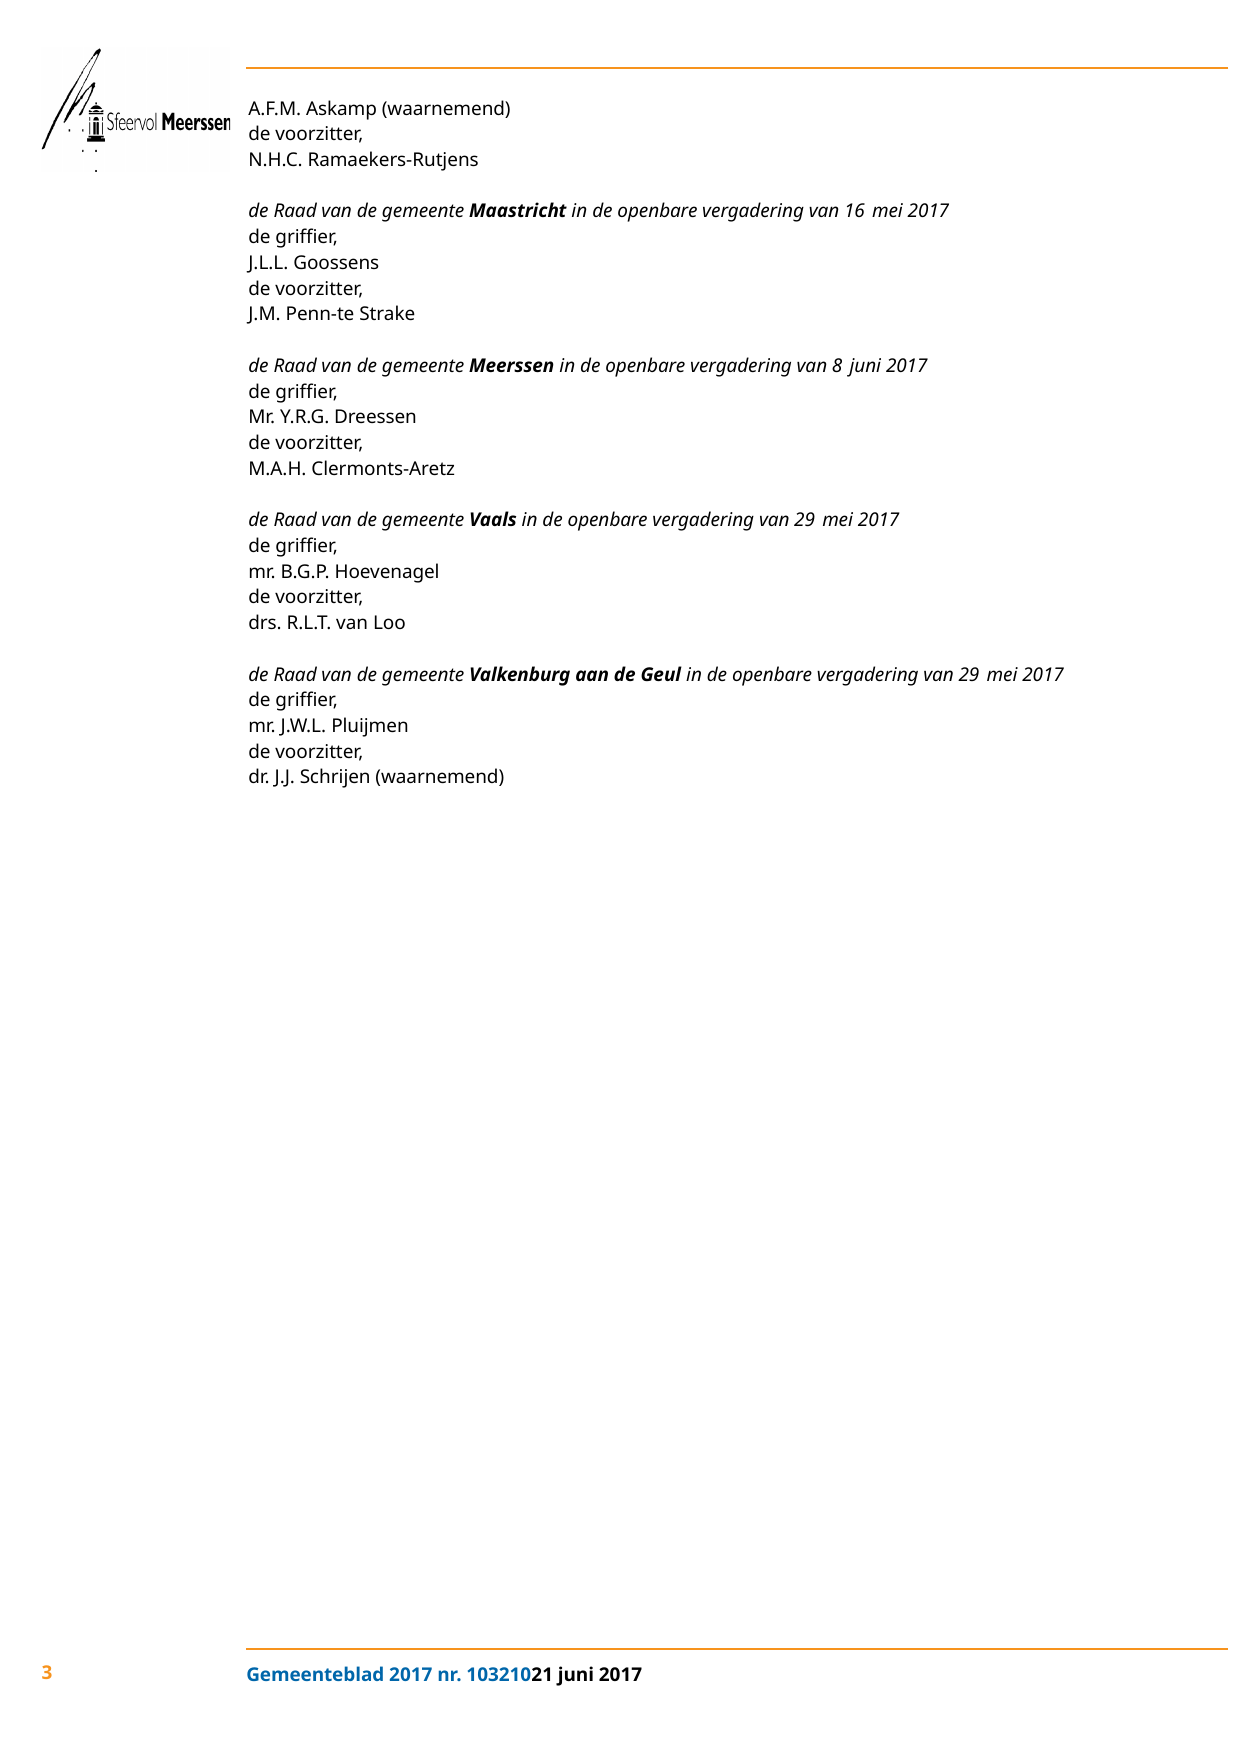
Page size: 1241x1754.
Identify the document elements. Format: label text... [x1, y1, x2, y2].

text de voorzitter, [248, 429, 1152, 455]
text dr. J.J. Schrijen (waarnemend) [248, 764, 1152, 789]
text mr. B.G.P. Hoevenagel [248, 558, 1152, 584]
picture [41, 47, 231, 172]
text N.H.C. Ramaekers-Rutjens [248, 146, 1152, 172]
text de griffier, [248, 378, 1152, 403]
text A.F.M. Askamp (waarnemend) [248, 95, 1152, 121]
text de Raad van de gemeente Meerssen in de openbare vergadering van 8 juni 2017 [248, 352, 1152, 378]
text de Raad van de gemeente Valkenburg aan de Geul in de openbare vergadering van 29 mei 2017 [248, 661, 1152, 687]
text Mr. Y.R.G. Dreessen [248, 403, 1152, 429]
text drs. R.L.T. van Loo [248, 609, 1152, 635]
text de griffier, [248, 223, 1152, 249]
text de Raad van de gemeente Vaals in de openbare vergadering van 29 mei 2017 [248, 506, 1152, 532]
text de griffier, [248, 532, 1152, 558]
text J.L.L. Goossens [248, 249, 1152, 275]
text mr. J.W.L. Pluijmen [248, 712, 1152, 738]
text de voorzitter, [248, 584, 1152, 609]
text de Raad van de gemeente Maastricht in de openbare vergadering van 16 mei 2017 [248, 198, 1152, 223]
text de griffier, [248, 687, 1152, 712]
text M.A.H. Clermonts-Aretz [248, 455, 1152, 481]
text de voorzitter, [248, 738, 1152, 764]
text de voorzitter, [248, 275, 1152, 301]
text J.M. Penn-te Strake [248, 301, 1152, 326]
text de voorzitter, [248, 121, 1152, 146]
